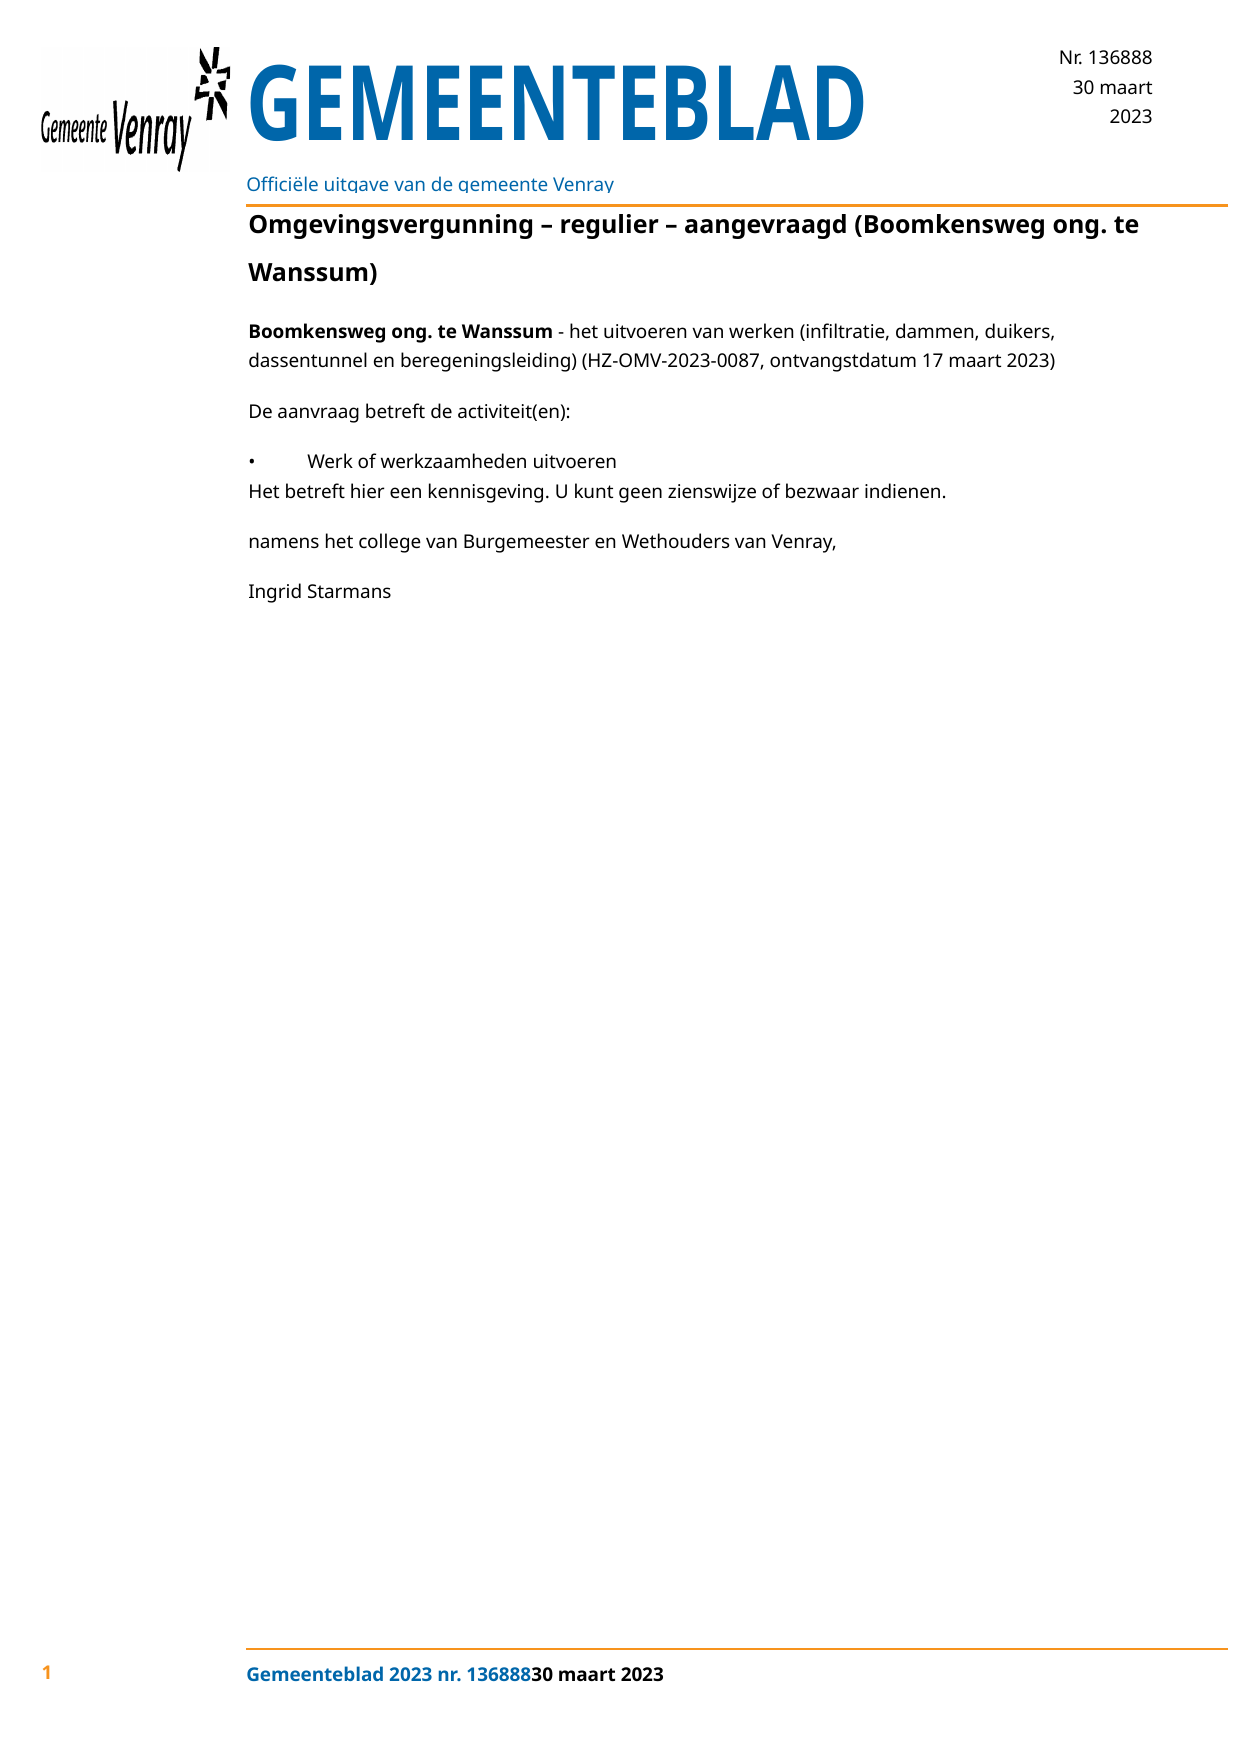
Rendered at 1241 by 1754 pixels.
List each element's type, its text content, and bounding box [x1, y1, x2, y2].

text Boomkensweg ong. te Wanssum - het uitvoeren van werken (infiltratie, dammen, duikers, dassentunnel en beregeningsleiding) (HZ-OMV-2023-0087, ontvangstdatum 17 maart 2023) [248, 318, 1152, 373]
text Het betreft hier een kennisgeving. U kunt geen zienswijze of bezwaar indienen. [248, 478, 1152, 504]
text Omgevingsvergunning – regulier – aangevraagd (Boomkensweg ong. te Wanssum) [248, 207, 1152, 288]
text Ingrid Starmans [248, 579, 1152, 604]
text De aanvraag betreft de activiteit(en): [248, 398, 1152, 424]
list Werk of werkzaamheden uitvoeren [248, 448, 1152, 474]
picture [41, 47, 231, 172]
text namens het college van Burgemeester en Wethouders van Venray, [248, 528, 1152, 554]
